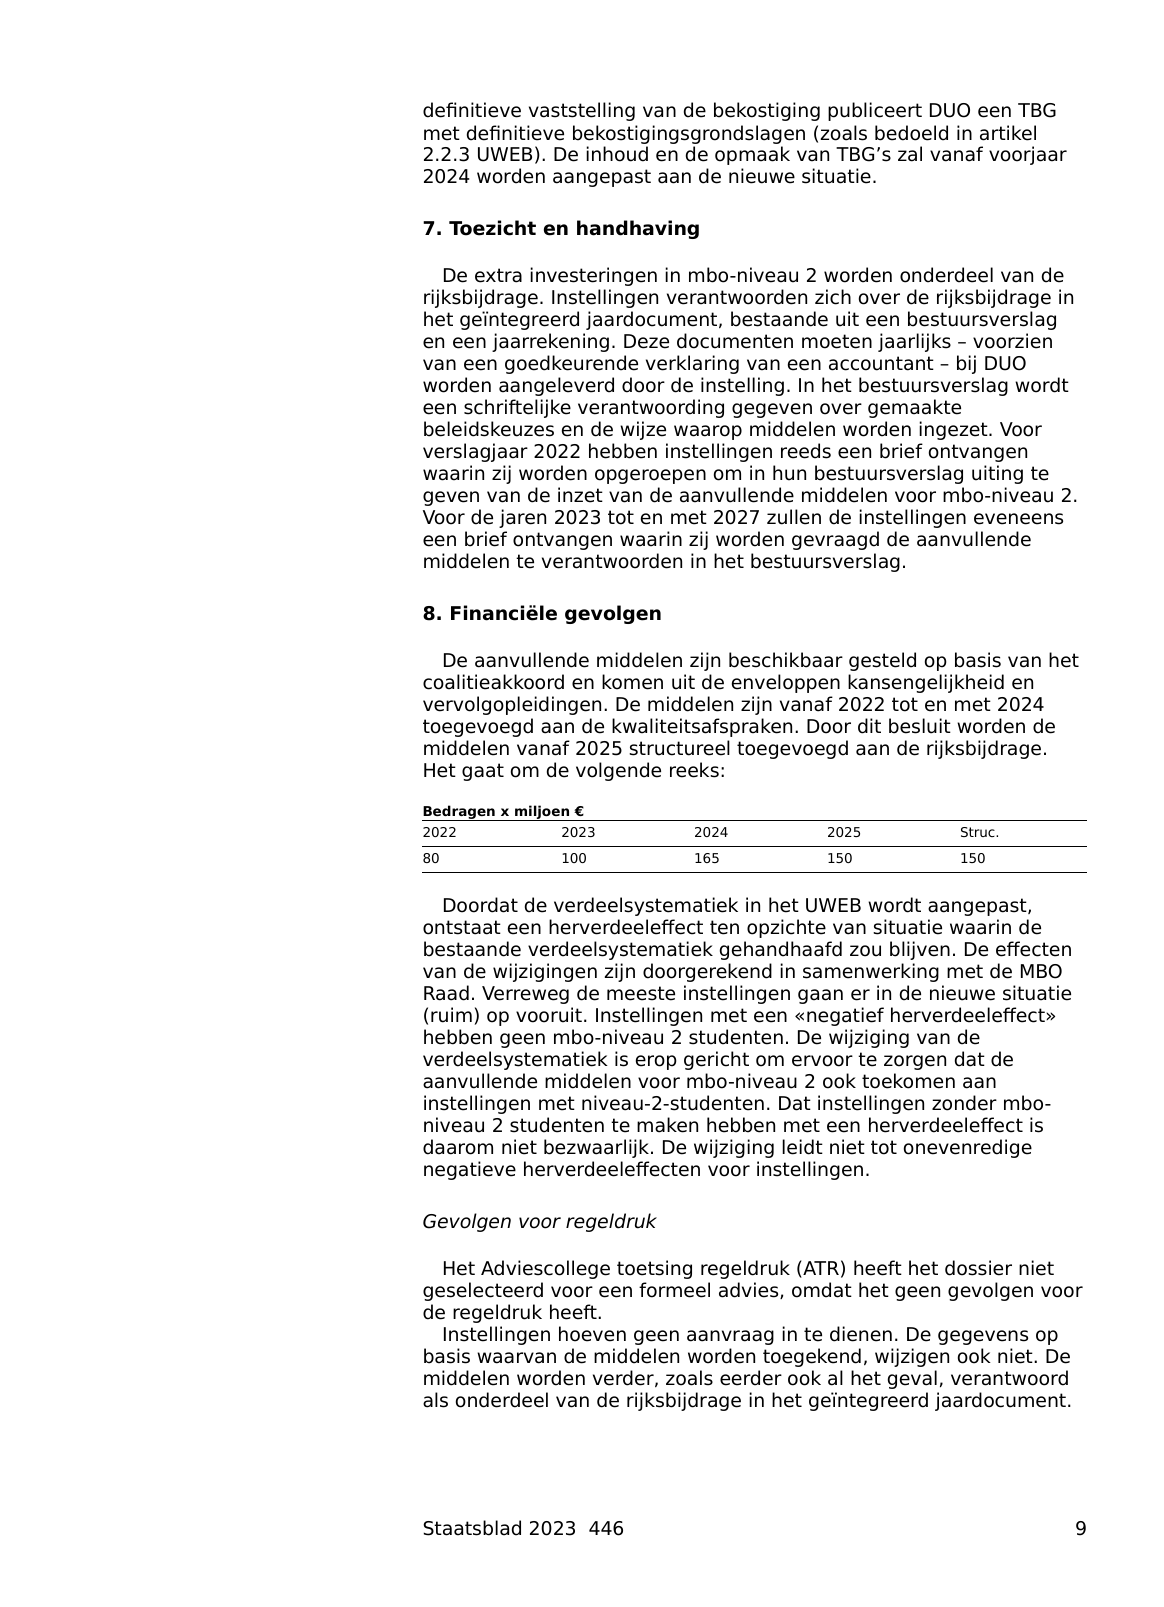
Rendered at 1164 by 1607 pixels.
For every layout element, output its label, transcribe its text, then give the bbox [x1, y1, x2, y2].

table_cell 2023 [555, 821, 688, 846]
text Instellingen hoeven geen aanvraag in te dienen. De gegevens op basis waarvan de middelen worden toegekend, wijzigen ook niet. De middelen worden verder, zoals eerder ook al het geval, verantwoord als onderdeel van de rijksbijdrage in het geïntegreerd jaardocument. [422, 1324, 1087, 1412]
text De aanvullende middelen zijn beschikbaar gesteld op basis van het coalitieakkoord en komen uit de enveloppen kansengelijkheid en vervolgopleidingen. De middelen zijn vanaf 2022 tot en met 2024 toegevoegd aan de kwaliteitsafspraken. Door dit besluit worden de middelen vanaf 2025 structureel toegevoegd aan de rijksbijdrage. Het gaat om de volgende reeks: [422, 650, 1087, 782]
subtitle 7. Toezicht en handhaving [422, 218, 1087, 240]
table_cell Struc. [954, 821, 1087, 846]
subtitle Gevolgen voor regeldruk [422, 1211, 1087, 1233]
subtitle 8. Financiële gevolgen [422, 603, 1087, 625]
table_cell 80 [422, 847, 555, 872]
table_cell 2024 [688, 821, 821, 846]
table_cell 150 [821, 847, 954, 872]
text Het Adviescollege toetsing regeldruk (ATR) heeft het dossier niet geselecteerd voor een formeel advies, omdat het geen gevolgen voor de regeldruk heeft. [422, 1258, 1087, 1324]
table_cell 100 [555, 847, 688, 872]
text Doordat de verdeelsystematiek in het UWEB wordt aangepast, ontstaat een herverdeeleffect ten opzichte van situatie waarin de bestaande verdeelsystematiek gehandhaafd zou blijven. De effecten van de wijzigingen zijn doorgerekend in samenwerking met de MBO Raad. Verreweg de meeste instellingen gaan er in de nieuwe situatie (ruim) op vooruit. Instellingen met een «negatief herverdeeleffect» hebben geen mbo-niveau 2 studenten. De wijziging van de verdeelsystematiek is erop gericht om ervoor te zorgen dat de aanvullende middelen voor mbo-niveau 2 ook toekomen aan instellingen met niveau-2-studenten. Dat instellingen zonder mbo-niveau 2 studenten te maken hebben met een herverdeeleffect is daarom niet bezwaarlijk. De wijziging leidt niet tot onevenredige negatieve herverdeeleffecten voor instellingen. [422, 895, 1087, 1181]
text definitieve vaststelling van de bekostiging publiceert DUO een TBG met definitieve bekostigingsgrondslagen (zoals bedoeld in artikel 2.2.3 UWEB). De inhoud en de opmaak van TBG’s zal vanaf voorjaar 2024 worden aangepast aan de nieuwe situatie. [422, 100, 1087, 188]
text De extra investeringen in mbo-niveau 2 worden onderdeel van de rijksbijdrage. Instellingen verantwoorden zich over de rijksbijdrage in het geïntegreerd jaardocument, bestaande uit een bestuursverslag en een jaarrekening. Deze documenten moeten jaarlijks – voorzien van een goedkeurende verklaring van een accountant – bij DUO worden aangeleverd door de instelling. In het bestuursverslag wordt een schriftelijke verantwoording gegeven over gemaakte beleidskeuzes en de wijze waarop middelen worden ingezet. Voor verslagjaar 2022 hebben instellingen reeds een brief ontvangen waarin zij worden opgeroepen om in hun bestuursverslag uiting te geven van de inzet van de aanvullende middelen voor mbo-niveau 2. Voor de jaren 2023 tot en met 2027 zullen de instellingen eveneens een brief ontvangen waarin zij worden gevraagd de aanvullende middelen te verantwoorden in het bestuursverslag. [422, 265, 1087, 573]
table_cell 150 [954, 847, 1087, 872]
table_cell 2022 [422, 821, 555, 846]
table_cell 165 [688, 847, 821, 872]
table_cell 2025 [821, 821, 954, 846]
table_header Bedragen x miljoen € [422, 804, 1087, 819]
